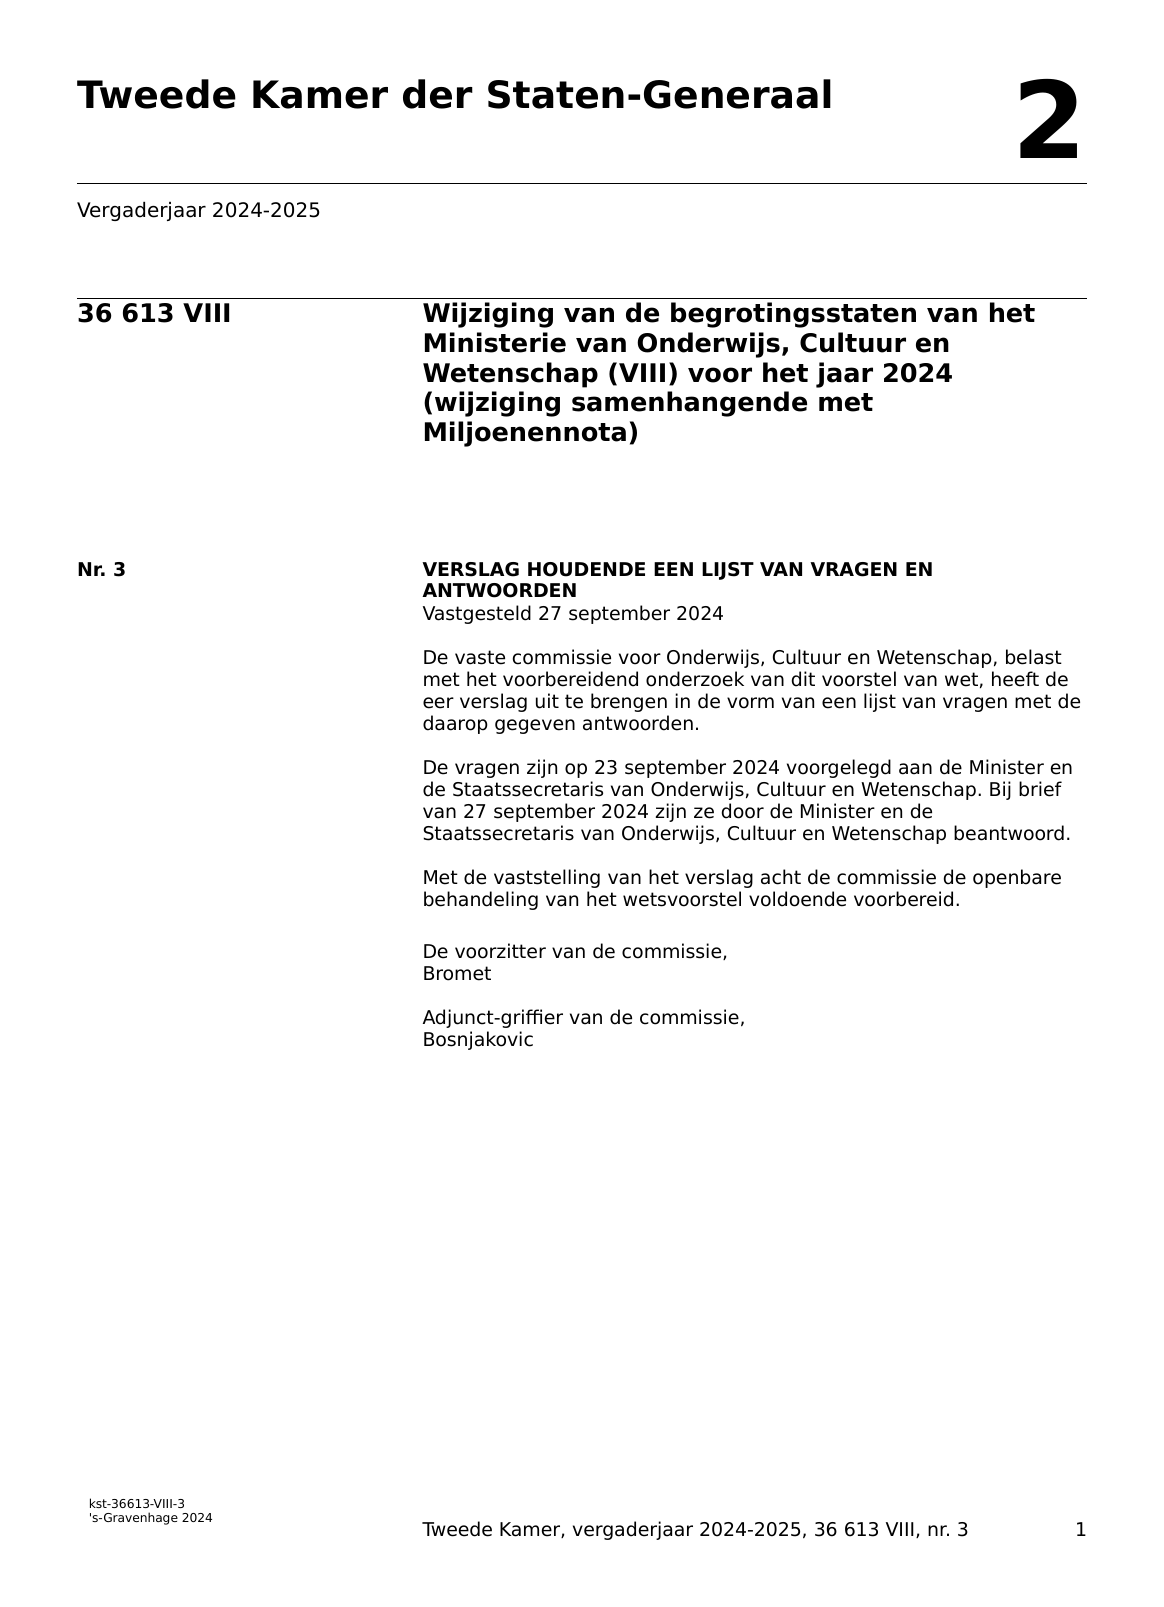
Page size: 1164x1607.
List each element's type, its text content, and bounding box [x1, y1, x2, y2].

subtitle Nr. 3 VERSLAG HOUDENDE EEN LIJST VAN VRAGEN EN ANTWOORDEN [77, 558, 1087, 602]
table_cell Vergaderjaar 2024-2025 [77, 184, 1087, 298]
text De voorzitter van de commissie, Bromet [422, 941, 1087, 985]
subtitle 36 613 VIII Wijziging van de begrotingsstaten van het Ministerie van Onderwijs, Cultuur en Wetenschap (VIII) voor het jaar 2024 (wijziging samenhangende met Miljoenennota) [77, 299, 1087, 447]
text De vaste commissie voor Onderwijs, Cultuur en Wetenschap, belast met het voorbereidend onderzoek van dit voorstel van wet, heeft de eer verslag uit te brengen in de vorm van een lijst van vragen met de daarop gegeven antwoorden. [422, 647, 1087, 734]
text kst-36613-VIII-3 [88, 1497, 323, 1511]
text Adjunct-griffier van de commissie, Bosnjakovic [422, 1007, 1087, 1051]
text Vastgesteld 27 september 2024 [422, 602, 1087, 624]
text De vragen zijn op 23 september 2024 voorgelegd aan de Minister en de Staatssecretaris van Onderwijs, Cultuur en Wetenschap. Bij brief van 27 september 2024 zijn ze door de Minister en de Staatssecretaris van Onderwijs, Cultuur en Wetenschap beantwoord. [422, 757, 1087, 844]
text Met de vaststelling van het verslag acht de commissie de openbare behandeling van het wetsvoorstel voldoende voorbereid. [422, 867, 1087, 911]
table_header 2 [886, 59, 1087, 183]
text 's-Gravenhage 2024 [88, 1511, 323, 1525]
table_header Tweede Kamer der Staten-Generaal [77, 59, 886, 183]
